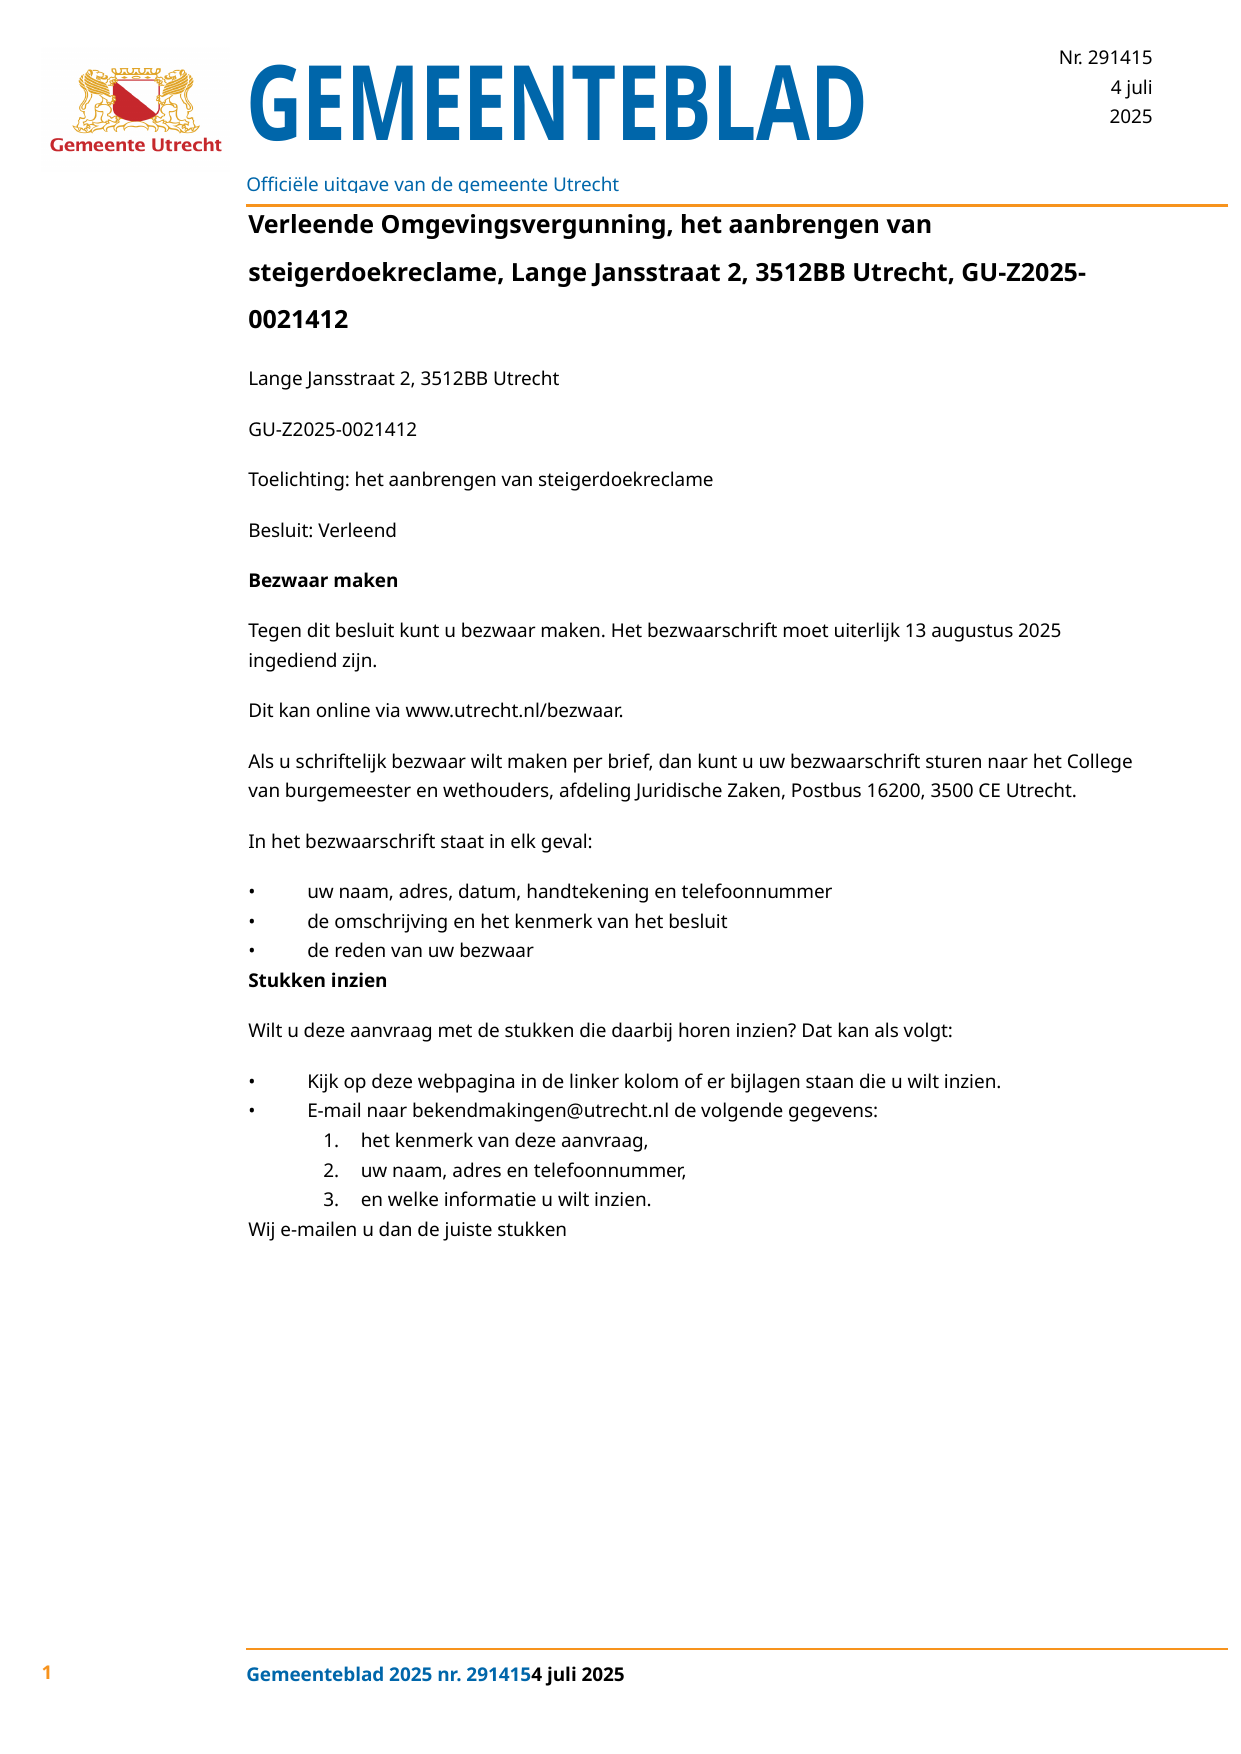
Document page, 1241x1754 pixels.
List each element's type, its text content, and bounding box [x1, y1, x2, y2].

text Wilt u deze aanvraag met de stukken die daarbij horen inzien? Dat kan als volgt: [248, 1018, 1152, 1043]
list de omschrijving en het kenmerk van het besluit [248, 908, 1152, 934]
text Verleende Omgevingsvergunning, het aanbrengen van steigerdoekreclame, Lange Jansstraat 2, 3512BB Utrecht, GU-Z2025-0021412 [248, 207, 1152, 336]
text Besluit: Verleend [248, 517, 1152, 542]
text Dit kan online via www.utrecht.nl/bezwaar. [248, 698, 1152, 723]
text Toelichting: het aanbrengen van steigerdoekreclame [248, 466, 1152, 492]
list uw naam, adres, datum, handtekening en telefoonnummer [248, 878, 1152, 904]
text Bezwaar maken [248, 567, 1152, 593]
picture [41, 47, 231, 172]
text Lange Jansstraat 2, 3512BB Utrecht [248, 366, 1152, 391]
list de reden van uw bezwaar [248, 938, 1152, 963]
list het kenmerk van deze aanvraag, [323, 1127, 1152, 1153]
text In het bezwaarschrift staat in elk geval: [248, 828, 1152, 854]
list uw naam, adres en telefoonnummer, [323, 1157, 1152, 1182]
text GU-Z2025-0021412 [248, 416, 1152, 442]
text Als u schriftelijk bezwaar wilt maken per brief, dan kunt u uw bezwaarschrift sturen naar het College van burgemeester en wethouders, afdeling Juridische Zaken, Postbus 16200, 3500 CE Utrecht. [248, 748, 1152, 803]
list E-mail naar bekendmakingen@utrecht.nl de volgende gegevens: [248, 1098, 1152, 1123]
list en welke informatie u wilt inzien. [323, 1186, 1152, 1212]
list Kijk op deze webpagina in de linker kolom of er bijlagen staan die u wilt inzien. [248, 1068, 1152, 1094]
text Tegen dit besluit kunt u bezwaar maken. Het bezwaarschrift moet uiterlijk 13 augustus 2025 ingediend zijn. [248, 618, 1152, 673]
text Stukken inzien [248, 967, 1152, 993]
text Wij e-mailen u dan de juiste stukken [248, 1216, 1152, 1242]
